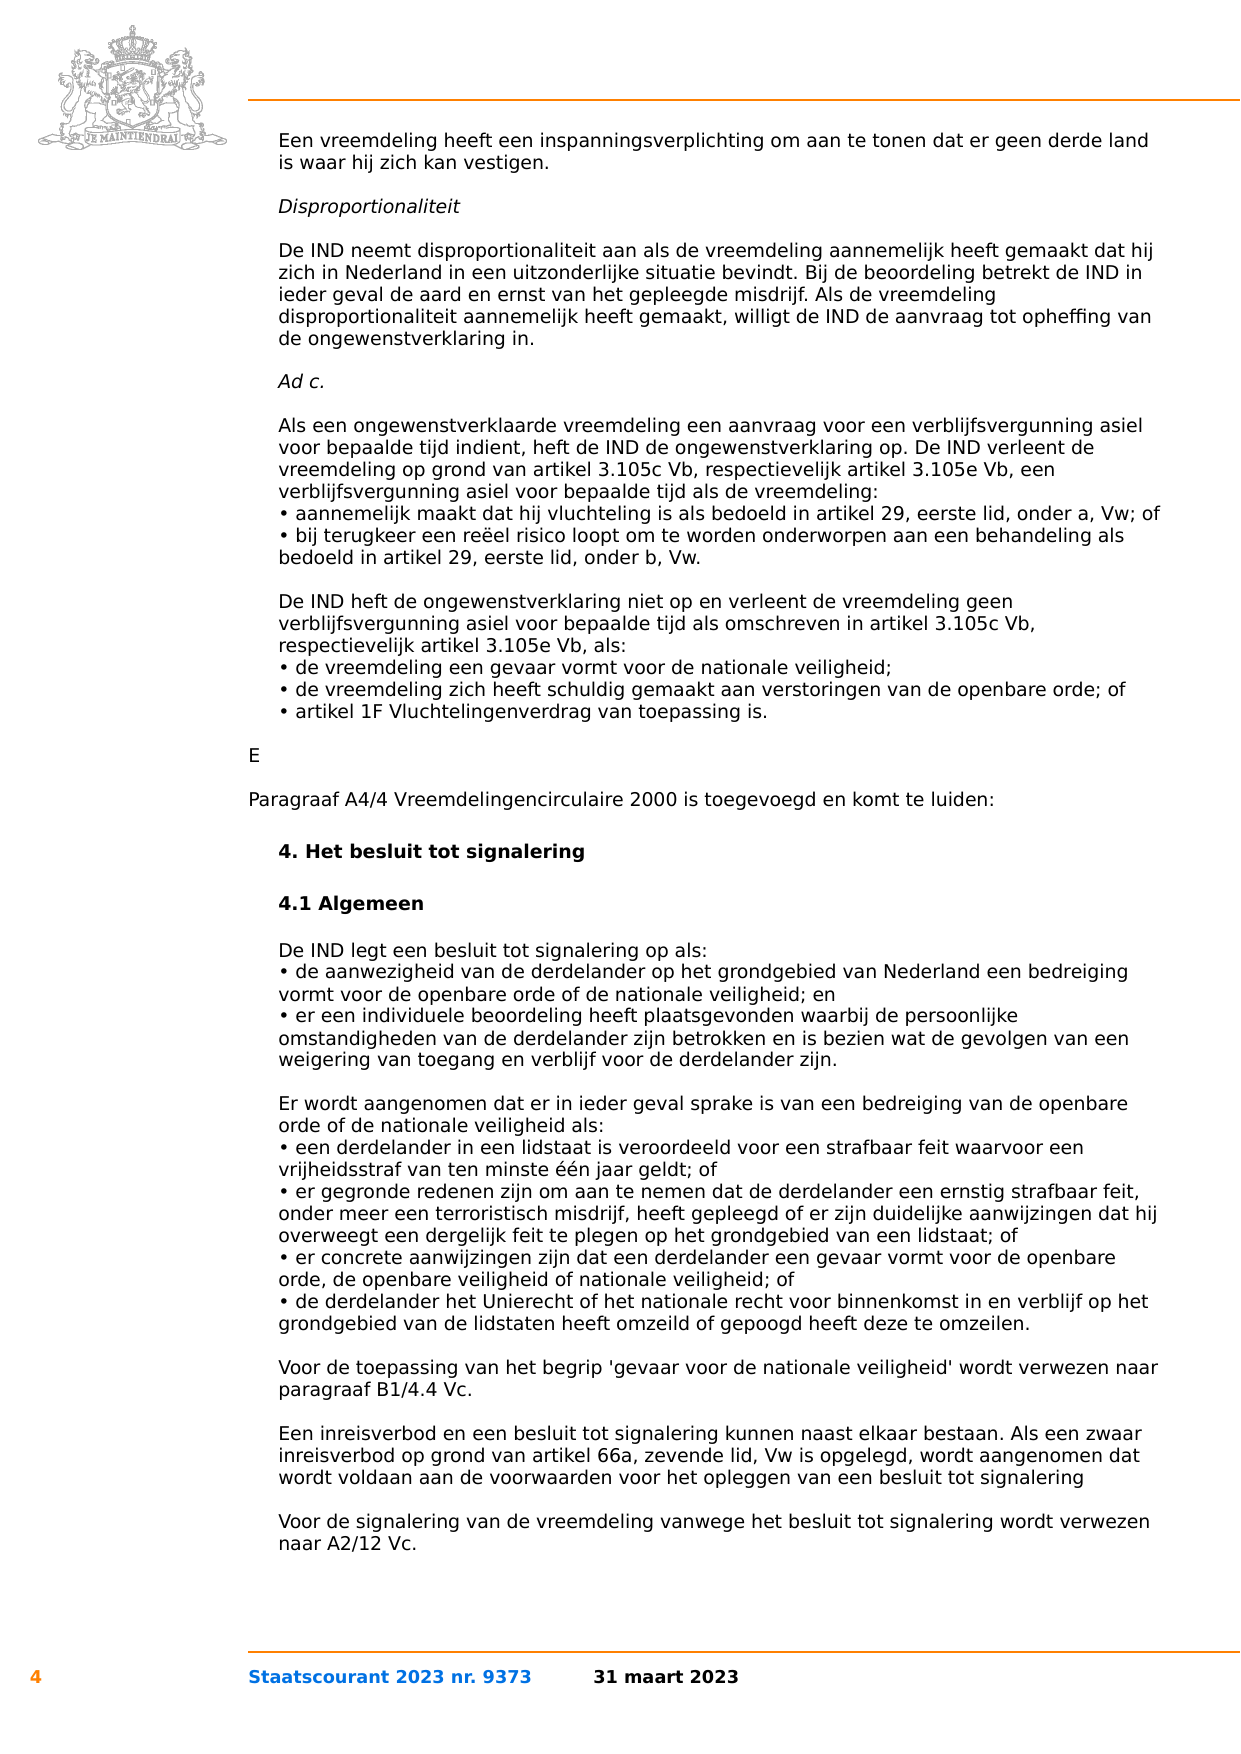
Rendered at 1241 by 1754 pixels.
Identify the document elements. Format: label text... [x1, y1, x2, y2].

text Voor de toepassing van het begrip 'gevaar voor de nationale veiligheid' wordt verwezen naar paragraaf B1/4.4 Vc. [278, 1357, 1163, 1401]
text Een inreisverbod en een besluit tot signalering kunnen naast elkaar bestaan. Als een zwaar inreisverbod op grond van artikel 66a, zevende lid, Vw is opgelegd, wordt aangenomen dat wordt voldaan aan de voorwaarden voor het opleggen van een besluit tot signalering [278, 1423, 1163, 1489]
text • artikel 1F Vluchtelingenverdrag van toepassing is. [278, 701, 1163, 723]
text Er wordt aangenomen dat er in ieder geval sprake is van een bedreiging van de openbare orde of de nationale veiligheid als: [278, 1093, 1163, 1137]
picture [38, 25, 227, 150]
text • de derdelander het Unierecht of het nationale recht voor binnenkomst in en verblijf op het grondgebied van de lidstaten heeft omzeild of gepoogd heeft deze te omzeilen. [278, 1291, 1163, 1335]
text Voor de signalering van de vreemdeling vanwege het besluit tot signalering wordt verwezen naar A2/12 Vc. [278, 1511, 1163, 1554]
subtitle Disproportionaliteit [278, 196, 1163, 218]
text Een vreemdeling heeft een inspanningsverplichting om aan te tonen dat er geen derde land is waar hij zich kan vestigen. [278, 130, 1163, 174]
subtitle 4. Het besluit tot signalering [278, 841, 1163, 862]
text • bij terugkeer een reëel risico loopt om te worden onderworpen aan een behandeling als bedoeld in artikel 29, eerste lid, onder b, Vw. [278, 525, 1163, 569]
text • een derdelander in een lidstaat is veroordeeld voor een strafbaar feit waarvoor een vrijheidsstraf van ten minste één jaar geldt; of [278, 1137, 1163, 1181]
text Paragraaf A4/4 Vreemdelingencirculaire 2000 is toegevoegd en komt te luiden: [248, 788, 1163, 811]
subtitle 4.1 Algemeen [278, 892, 1163, 914]
text De IND neemt disproportionaliteit aan als de vreemdeling aannemelijk heeft gemaakt dat hij zich in Nederland in een uitzonderlijke situatie bevindt. Bij de beoordeling betrekt de IND in ieder geval de aard en ernst van het gepleegde misdrijf. Als de vreemdeling disproportionaliteit aannemelijk heeft gemaakt, willigt de IND de aanvraag tot opheffing van de ongewenstverklaring in. [278, 239, 1163, 349]
text • aannemelijk maakt dat hij vluchteling is als bedoeld in artikel 29, eerste lid, onder a, Vw; of [278, 503, 1163, 525]
text E [248, 745, 1163, 767]
text • de vreemdeling zich heeft schuldig gemaakt aan verstoringen van de openbare orde; of [278, 679, 1163, 701]
text • er een individuele beoordeling heeft plaatsgevonden waarbij de persoonlijke omstandigheden van de derdelander zijn betrokken en is bezien wat de gevolgen van een weigering van toegang en verblijf voor de derdelander zijn. [278, 1005, 1163, 1071]
text • de vreemdeling een gevaar vormt voor de nationale veiligheid; [278, 657, 1163, 679]
subtitle Ad c. [278, 371, 1163, 393]
text • er gegronde redenen zijn om aan te nemen dat de derdelander een ernstig strafbaar feit, onder meer een terroristisch misdrijf, heeft gepleegd of er zijn duidelijke aanwijzingen dat hij overweegt een dergelijk feit te plegen op het grondgebied van een lidstaat; of [278, 1181, 1163, 1247]
text De IND legt een besluit tot signalering op als: [278, 939, 1163, 961]
text De IND heft de ongewenstverklaring niet op en verleent de vreemdeling geen verblijfsvergunning asiel voor bepaalde tijd als omschreven in artikel 3.105c Vb, respectievelijk artikel 3.105e Vb, als: [278, 591, 1163, 657]
text • de aanwezigheid van de derdelander op het grondgebied van Nederland een bedreiging vormt voor de openbare orde of de nationale veiligheid; en [278, 961, 1163, 1005]
text Als een ongewenstverklaarde vreemdeling een aanvraag voor een verblijfsvergunning asiel voor bepaalde tijd indient, heft de IND de ongewenstverklaring op. De IND verleent de vreemdeling op grond van artikel 3.105c Vb, respectievelijk artikel 3.105e Vb, een verblijfsvergunning asiel voor bepaalde tijd als de vreemdeling: [278, 415, 1163, 503]
text • er concrete aanwijzingen zijn dat een derdelander een gevaar vormt voor de openbare orde, de openbare veiligheid of nationale veiligheid; of [278, 1247, 1163, 1291]
